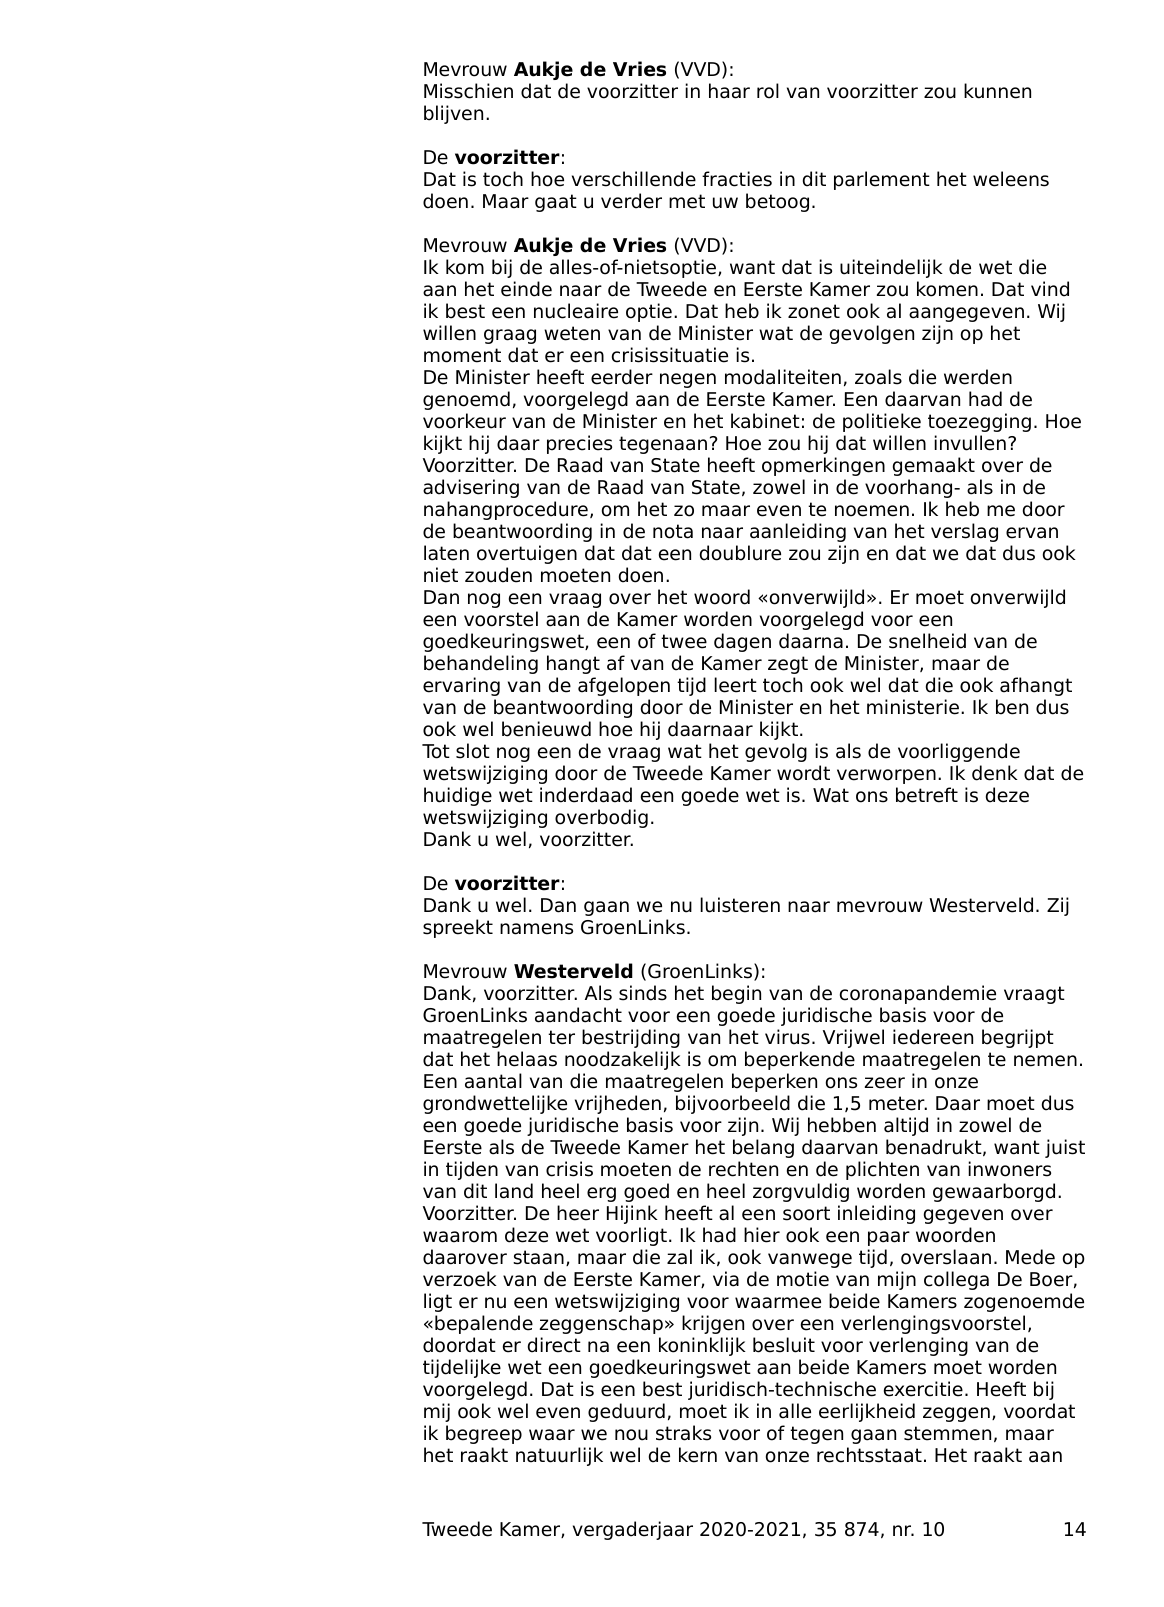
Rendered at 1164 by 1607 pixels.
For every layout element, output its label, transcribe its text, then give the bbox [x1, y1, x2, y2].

text Misschien dat de voorzitter in haar rol van voorzitter zou kunnen blijven. [422, 81, 1087, 125]
text Dat is toch hoe verschillende fracties in dit parlement het weleens doen. Maar gaat u verder met uw betoog. [422, 169, 1087, 213]
text De voorzitter: [422, 873, 1087, 895]
text Dank u wel, voorzitter. [422, 829, 1087, 851]
text De Minister heeft eerder negen modaliteiten, zoals die werden genoemd, voorgelegd aan de Eerste Kamer. Een daarvan had de voorkeur van de Minister en het kabinet: de politieke toezegging. Hoe kijkt hij daar precies tegenaan? Hoe zou hij dat willen invullen? [422, 367, 1087, 455]
text Voorzitter. De heer Hijink heeft al een soort inleiding gegeven over waarom deze wet voorligt. Ik had hier ook een paar woorden daarover staan, maar die zal ik, ook vanwege tijd, overslaan. Mede op verzoek van de Eerste Kamer, via de motie van mijn collega De Boer, ligt er nu een wetswijziging voor waarmee beide Kamers zogenoemde «bepalende zeggenschap» krijgen over een verlengingsvoorstel, doordat er direct na een koninklijk besluit voor verlenging van de tijdelijke wet een goedkeuringswet aan beide Kamers moet worden voorgelegd. Dat is een best juridisch-technische exercitie. Heeft bij mij ook wel even geduurd, moet ik in alle eerlijkheid zeggen, voordat ik begreep waar we nou straks voor of tegen gaan stemmen, maar het raakt natuurlijk wel de kern van onze rechtsstaat. Het raakt aan [422, 1203, 1087, 1467]
text De voorzitter: [422, 147, 1087, 169]
text Mevrouw Westerveld (GroenLinks): [422, 961, 1087, 983]
text Dank, voorzitter. Als sinds het begin van de coronapandemie vraagt GroenLinks aandacht voor een goede juridische basis voor de maatregelen ter bestrijding van het virus. Vrijwel iedereen begrijpt dat het helaas noodzakelijk is om beperkende maatregelen te nemen. Een aantal van die maatregelen beperken ons zeer in onze grondwettelijke vrijheden, bijvoorbeeld die 1,5 meter. Daar moet dus een goede juridische basis voor zijn. Wij hebben altijd in zowel de Eerste als de Tweede Kamer het belang daarvan benadrukt, want juist in tijden van crisis moeten de rechten en de plichten van inwoners van dit land heel erg goed en heel zorgvuldig worden gewaarborgd. [422, 983, 1087, 1203]
text Ik kom bij de alles-of-nietsoptie, want dat is uiteindelijk de wet die aan het einde naar de Tweede en Eerste Kamer zou komen. Dat vind ik best een nucleaire optie. Dat heb ik zonet ook al aangegeven. Wij willen graag weten van de Minister wat de gevolgen zijn op het moment dat er een crisissituatie is. [422, 257, 1087, 367]
text Mevrouw Aukje de Vries (VVD): [422, 235, 1087, 257]
text Dank u wel. Dan gaan we nu luisteren naar mevrouw Westerveld. Zij spreekt namens GroenLinks. [422, 895, 1087, 939]
text Dan nog een vraag over het woord «onverwijld». Er moet onverwijld een voorstel aan de Kamer worden voorgelegd voor een goedkeuringswet, een of twee dagen daarna. De snelheid van de behandeling hangt af van de Kamer zegt de Minister, maar de ervaring van de afgelopen tijd leert toch ook wel dat die ook afhangt van de beantwoording door de Minister en het ministerie. Ik ben dus ook wel benieuwd hoe hij daarnaar kijkt. [422, 587, 1087, 741]
text Tot slot nog een de vraag wat het gevolg is als de voorliggende wetswijziging door de Tweede Kamer wordt verworpen. Ik denk dat de huidige wet inderdaad een goede wet is. Wat ons betreft is deze wetswijziging overbodig. [422, 741, 1087, 829]
text Mevrouw Aukje de Vries (VVD): [422, 59, 1087, 81]
text Voorzitter. De Raad van State heeft opmerkingen gemaakt over de advisering van de Raad van State, zowel in de voorhang- als in de nahangprocedure, om het zo maar even te noemen. Ik heb me door de beantwoording in de nota naar aanleiding van het verslag ervan laten overtuigen dat dat een doublure zou zijn en dat we dat dus ook niet zouden moeten doen. [422, 455, 1087, 587]
